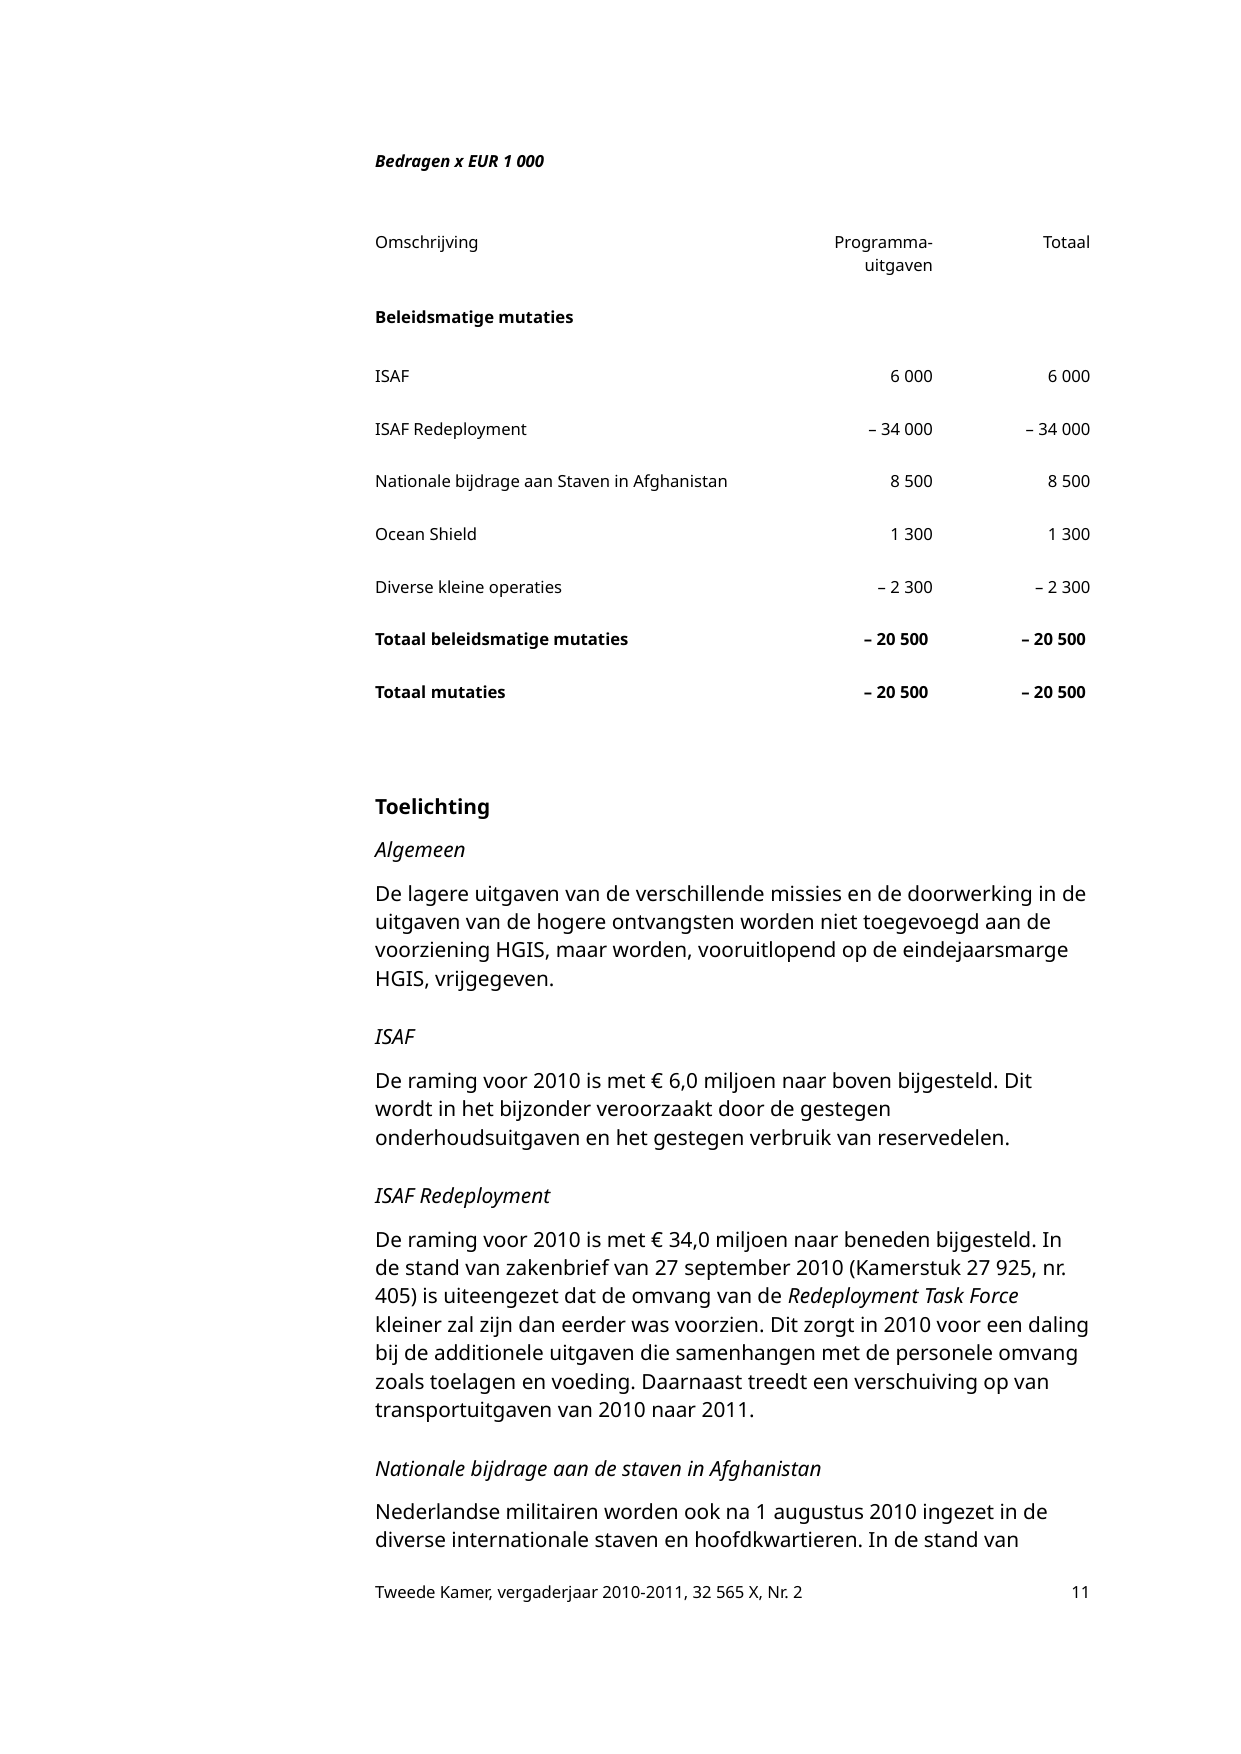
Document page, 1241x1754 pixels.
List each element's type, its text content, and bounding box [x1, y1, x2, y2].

text Toelichting [375, 792, 1090, 820]
table_cell Nationale bijdrage aan Staven in Afghanistan [375, 470, 775, 523]
table_cell – 20 500 [933, 628, 1090, 681]
table_cell 6 000 [933, 365, 1090, 417]
table_cell – 2 300 [933, 575, 1090, 628]
text De raming voor 2010 is met € 34,0 miljoen naar beneden bijgesteld. In de stand van zakenbrief van 27 september 2010 (Kamerstuk 27 925, nr. 405) is uiteengezet dat de omvang van de Redeployment Task Force kleiner zal zijn dan eerder was voorzien. Dit zorgt in 2010 voor een daling bij de additionele uitgaven die samenhangen met de personele omvang zoals toelagen en voeding. Daarnaast treedt een verschuiving op van transportuitgaven van 2010 naar 2011. [375, 1225, 1090, 1424]
table_cell – 20 500 [775, 628, 933, 681]
table_cell 6 000 [775, 365, 933, 417]
table_cell ISAF Redeployment [375, 417, 775, 470]
table_cell – 2 300 [775, 575, 933, 628]
text De lagere uitgaven van de verschillende missies en de doorwerking in de uitgaven van de hogere ontvangsten worden niet toegevoegd aan de voorziening HGIS, maar worden, vooruitlopend op de eindejaarsmarge HGIS, vrijgegeven. [375, 879, 1090, 992]
table_cell 8 500 [933, 470, 1090, 523]
table_cell Totaal mutaties [375, 681, 775, 733]
table_cell Beleidsmatige mutaties [375, 306, 775, 364]
table_cell [775, 306, 933, 364]
table_cell Diverse kleine operaties [375, 575, 775, 628]
text Bedragen x EUR 1 000 [375, 150, 1090, 173]
text De raming voor 2010 is met € 6,0 miljoen naar boven bijgesteld. Dit wordt in het bijzonder veroorzaakt door de gestegen onderhoudsuitgaven en het gestegen verbruik van reservedelen. [375, 1066, 1090, 1151]
table_cell Totaal beleidsmatige mutaties [375, 628, 775, 681]
table_cell Ocean Shield [375, 523, 775, 575]
table_cell – 20 500 [775, 681, 933, 733]
text Nationale bijdrage aan de staven in Afghanistan [375, 1454, 1090, 1482]
table_cell 1 300 [933, 523, 1090, 575]
table_cell – 34 000 [775, 417, 933, 470]
table_header Totaal [933, 231, 1090, 306]
table_cell 1 300 [775, 523, 933, 575]
table_header Programma-uitgaven [775, 231, 933, 306]
table_cell ISAF [375, 365, 775, 417]
table_cell 8 500 [775, 470, 933, 523]
table_cell – 20 500 [933, 681, 1090, 733]
text ISAF [375, 1022, 1090, 1051]
text Algemeen [375, 835, 1090, 864]
table_cell [933, 306, 1090, 364]
text Nederlandse militairen worden ook na 1 augustus 2010 ingezet in de diverse internationale staven en hoofdkwartieren. In de stand van [375, 1497, 1090, 1554]
table_cell – 34 000 [933, 417, 1090, 470]
text ISAF Redeployment [375, 1181, 1090, 1210]
table_header Omschrijving [375, 231, 775, 306]
